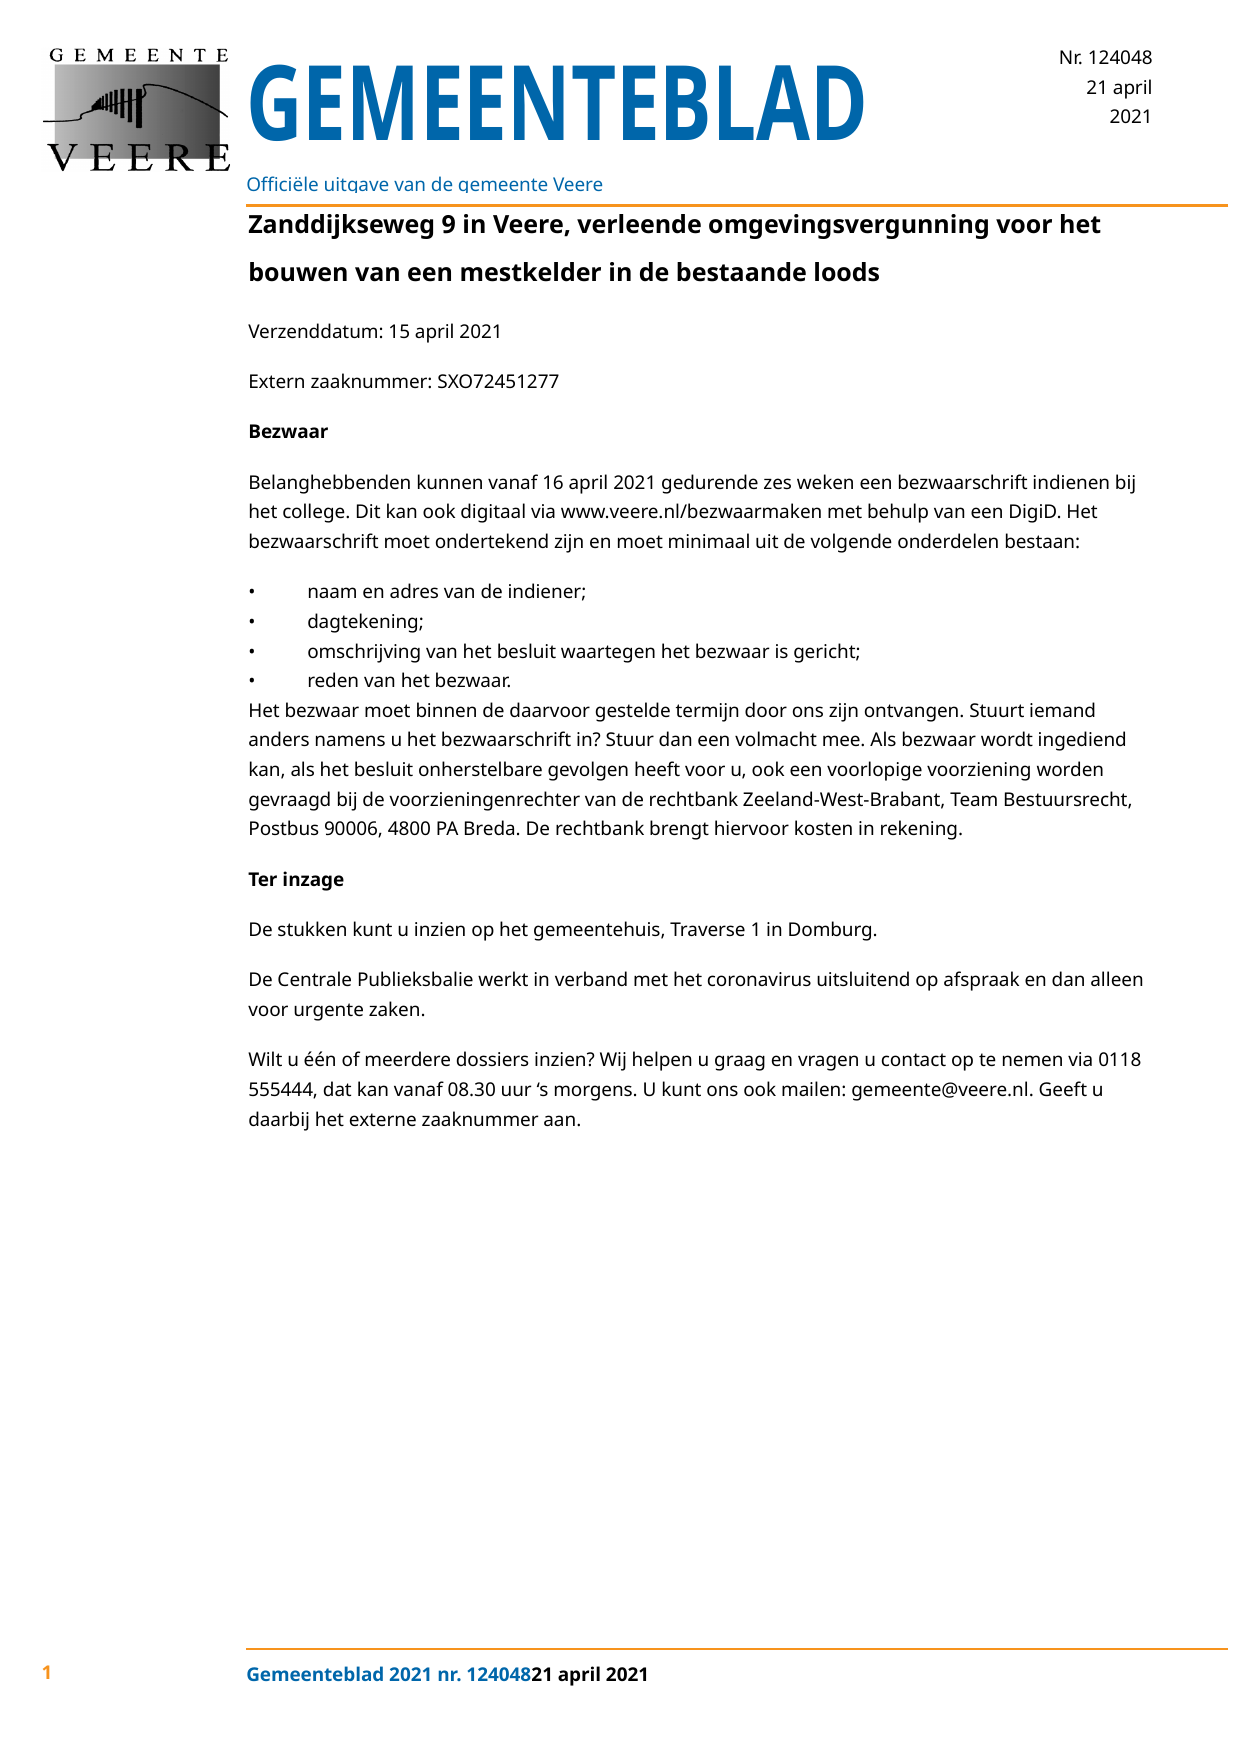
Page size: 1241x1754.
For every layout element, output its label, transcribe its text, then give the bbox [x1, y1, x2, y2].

text Verzenddatum: 15 april 2021 [248, 318, 1152, 344]
text Het bezwaar moet binnen de daarvoor gestelde termijn door ons zijn ontvangen. Stuurt iemand anders namens u het bezwaarschrift in? Stuur dan een volmacht mee. Als bezwaar wordt ingediend kan, als het besluit onherstelbare gevolgen heeft voor u, ook een voorlopige voorziening worden gevraagd bij de voorzieningenrechter van de rechtbank Zeeland-West-Brabant, Team Bestuursrecht, Postbus 90006, 4800 PA Breda. De rechtbank brengt hiervoor kosten in rekening. [248, 697, 1152, 841]
text Extern zaaknummer: SXO72451277 [248, 368, 1152, 394]
text Bezwaar [248, 419, 1152, 444]
list omschrijving van het besluit waartegen het bezwaar is gericht; [248, 638, 1152, 664]
picture [41, 47, 231, 172]
text De Centrale Publieksbalie werkt in verband met het coronavirus uitsluitend op afspraak en dan alleen voor urgente zaken. [248, 967, 1152, 1022]
text De stukken kunt u inzien op het gemeentehuis, Traverse 1 in Domburg. [248, 916, 1152, 942]
list dagtekening; [248, 608, 1152, 634]
text Ter inzage [248, 866, 1152, 892]
text Wilt u één of meerdere dossiers inzien? Wij helpen u graag en vragen u contact op te nemen via 0118 555444, dat kan vanaf 08.30 uur ‘s morgens. U kunt ons ook mailen: gemeente@veere.nl. Geeft u daarbij het externe zaaknummer aan. [248, 1047, 1152, 1132]
text Belanghebbenden kunnen vanaf 16 april 2021 gedurende zes weken een bezwaarschrift indienen bij het college. Dit kan ook digitaal via www.veere.nl/bezwaarmaken met behulp van een DigiD. Het bezwaarschrift moet ondertekend zijn en moet minimaal uit de volgende onderdelen bestaan: [248, 469, 1152, 554]
text Zanddijkseweg 9 in Veere, verleende omgevingsvergunning voor het bouwen van een mestkelder in de bestaande loods [248, 207, 1152, 288]
list reden van het bezwaar. [248, 667, 1152, 693]
list naam en adres van de indiener; [248, 579, 1152, 604]
